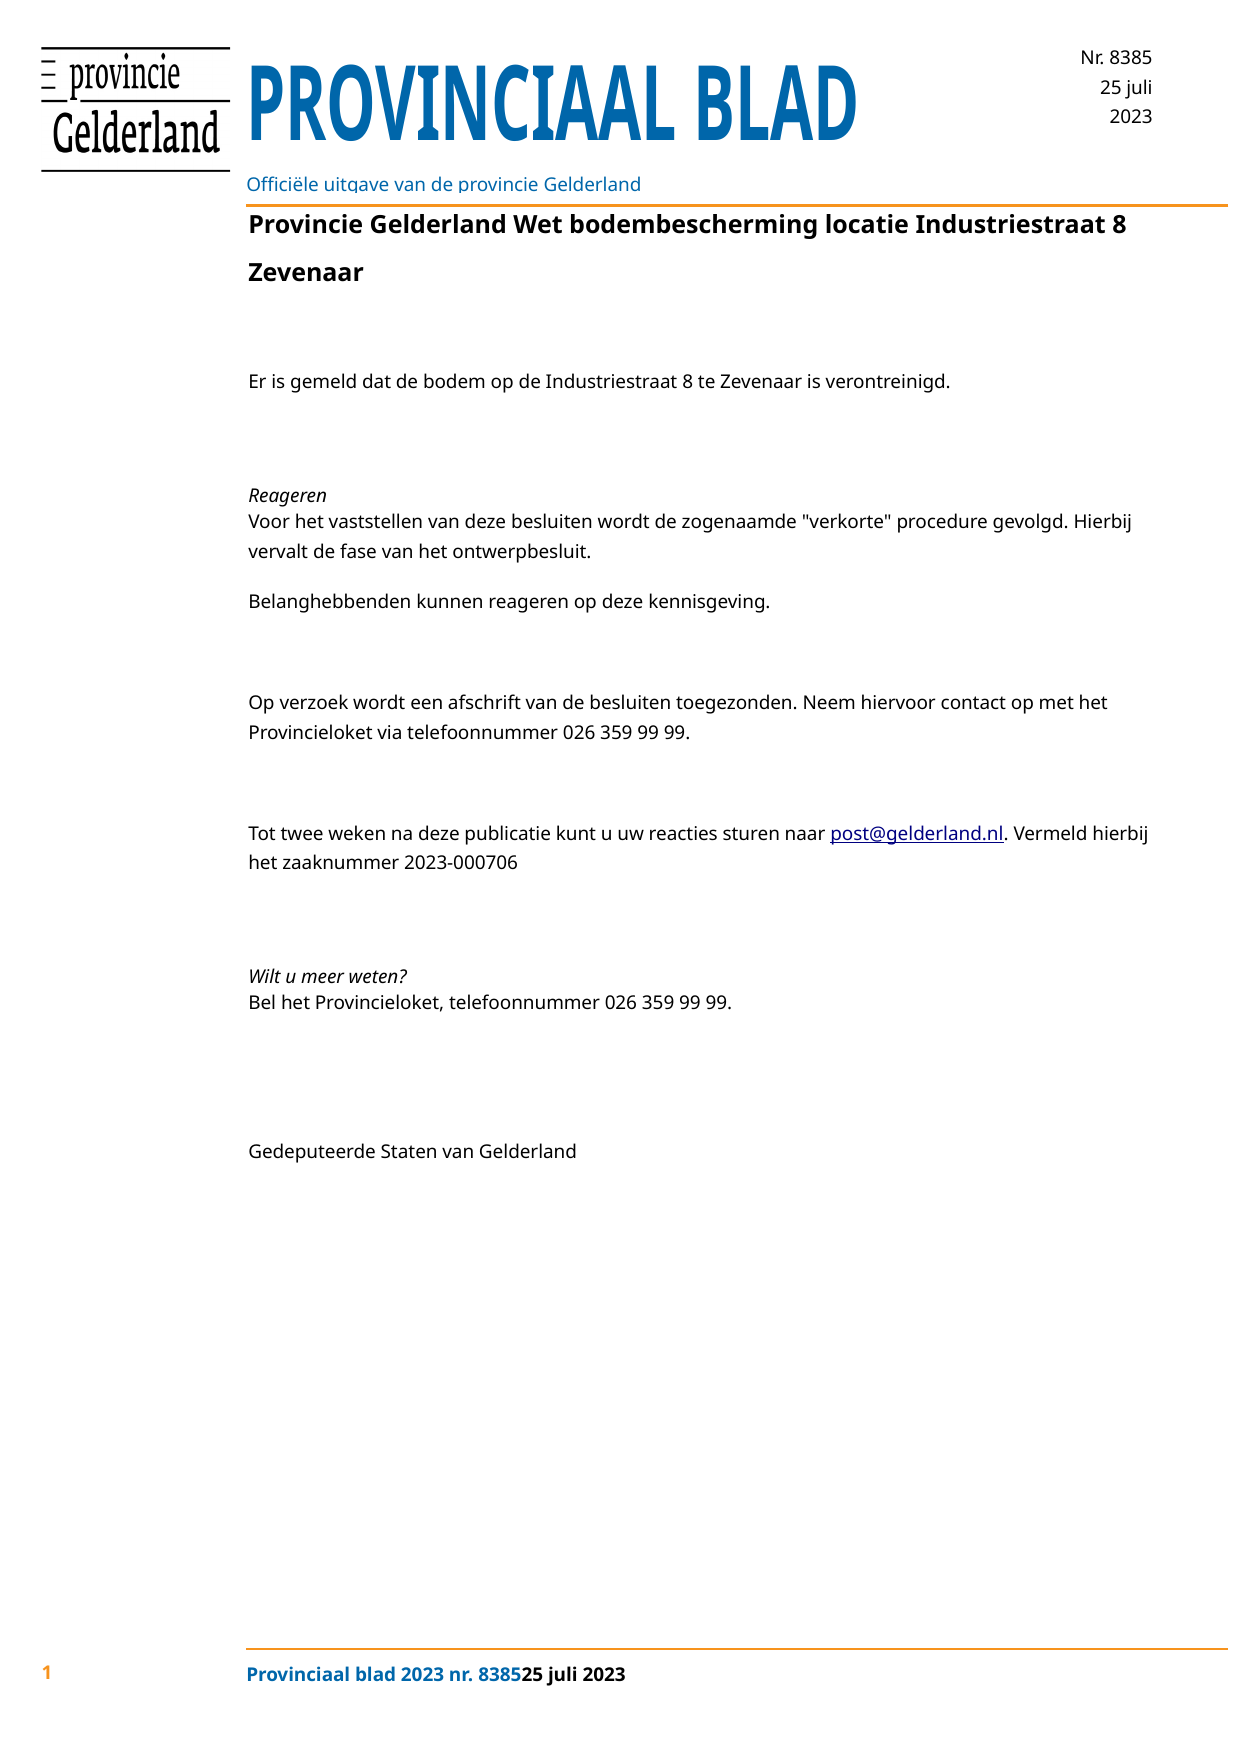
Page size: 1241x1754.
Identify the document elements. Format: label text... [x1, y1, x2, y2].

text Tot twee weken na deze publicatie kunt u uw reacties sturen naar post@gelderland.nl. Vermeld hierbij het zaaknummer 2023-000706 [248, 820, 1152, 875]
text Bel het Provincieloket, telefoonnummer 026 359 99 99. [248, 989, 1152, 1015]
text Provincie Gelderland Wet bodembescherming locatie Industriestraat 8 Zevenaar [248, 207, 1152, 288]
text Op verzoek wordt een afschrift van de besluiten toegezonden. Neem hiervoor contact op met het Provincieloket via telefoonnummer 026 359 99 99. [248, 689, 1152, 744]
text Reageren [248, 483, 1152, 508]
text Er is gemeld dat de bodem op de Industriestraat 8 te Zevenaar is verontreinigd. [248, 368, 1152, 394]
text Belanghebbenden kunnen reageren op deze kennisgeving. [248, 588, 1152, 614]
text Wilt u meer weten? [248, 964, 1152, 989]
picture [41, 47, 231, 172]
text Voor het vaststellen van deze besluiten wordt de zogenaamde "verkorte" procedure gevolgd. Hierbij vervalt de fase van het ontwerpbesluit. [248, 508, 1152, 564]
text Gedeputeerde Staten van Gelderland [248, 1138, 1152, 1164]
